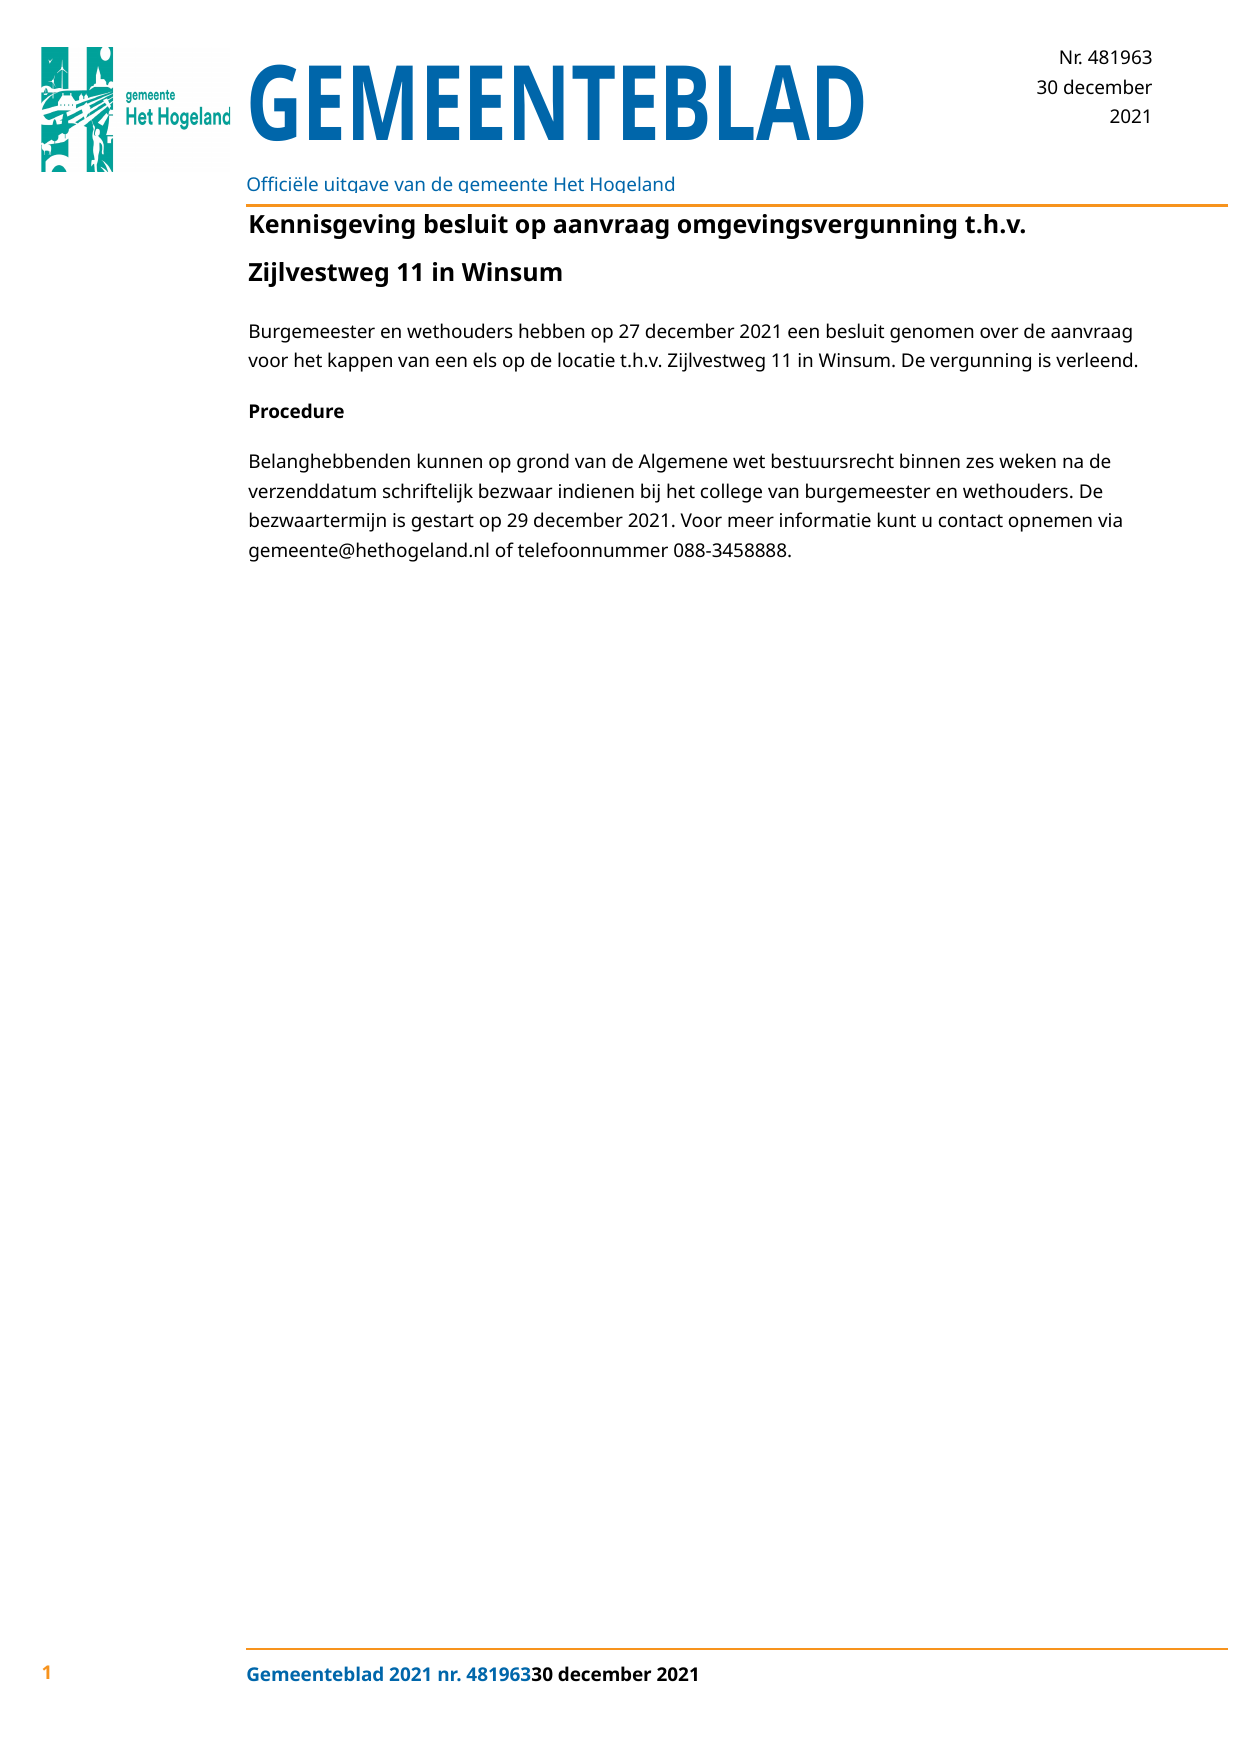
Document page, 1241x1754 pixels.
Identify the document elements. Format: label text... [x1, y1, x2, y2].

text Procedure [248, 398, 1152, 424]
text Kennisgeving besluit op aanvraag omgevingsvergunning t.h.v. Zijlvestweg 11 in Winsum [248, 207, 1152, 288]
text Burgemeester en wethouders hebben op 27 december 2021 een besluit genomen over de aanvraag voor het kappen van een els op de locatie t.h.v. Zijlvestweg 11 in Winsum. De vergunning is verleend. [248, 318, 1152, 373]
text Belanghebbenden kunnen op grond van de Algemene wet bestuursrecht binnen zes weken na de verzenddatum schriftelijk bezwaar indienen bij het college van burgemeester en wethouders. De bezwaartermijn is gestart op 29 december 2021. Voor meer informatie kunt u contact opnemen via gemeente@hethogeland.nl of telefoonnummer 088-3458888. [248, 448, 1152, 563]
picture [41, 47, 231, 172]
